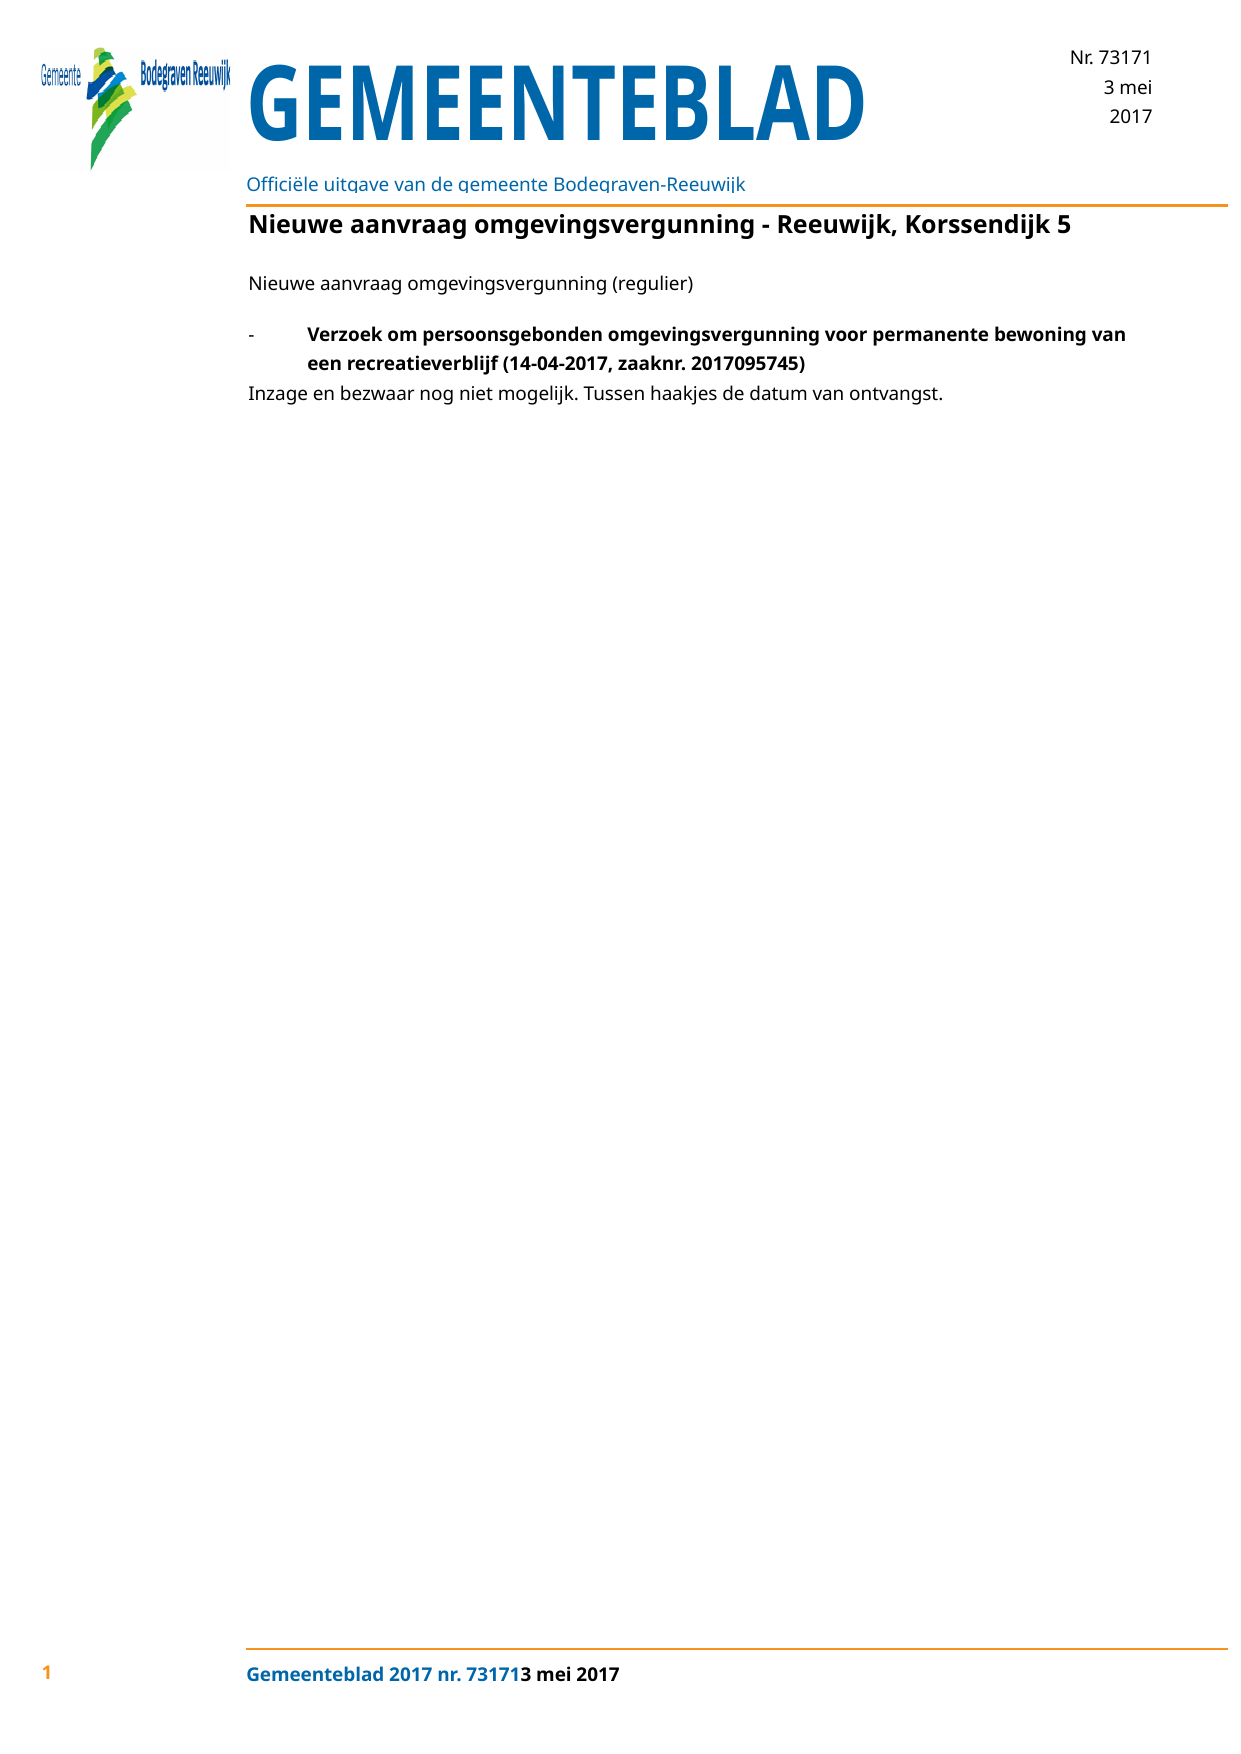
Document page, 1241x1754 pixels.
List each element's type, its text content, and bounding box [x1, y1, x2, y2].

picture [41, 47, 231, 172]
text Nieuwe aanvraag omgevingsvergunning (regulier) [248, 270, 1152, 296]
list Verzoek om persoonsgebonden omgevingsvergunning voor permanente bewoning van een recreatieverblijf (14‑04‑2017, zaaknr. 2017095745) [248, 321, 1152, 376]
text Inzage en bezwaar nog niet mogelijk. Tussen haakjes de datum van ontvangst. [248, 380, 1152, 406]
text Nieuwe aanvraag omgevingsvergunning - Reeuwijk, Korssendijk 5 [248, 207, 1152, 241]
